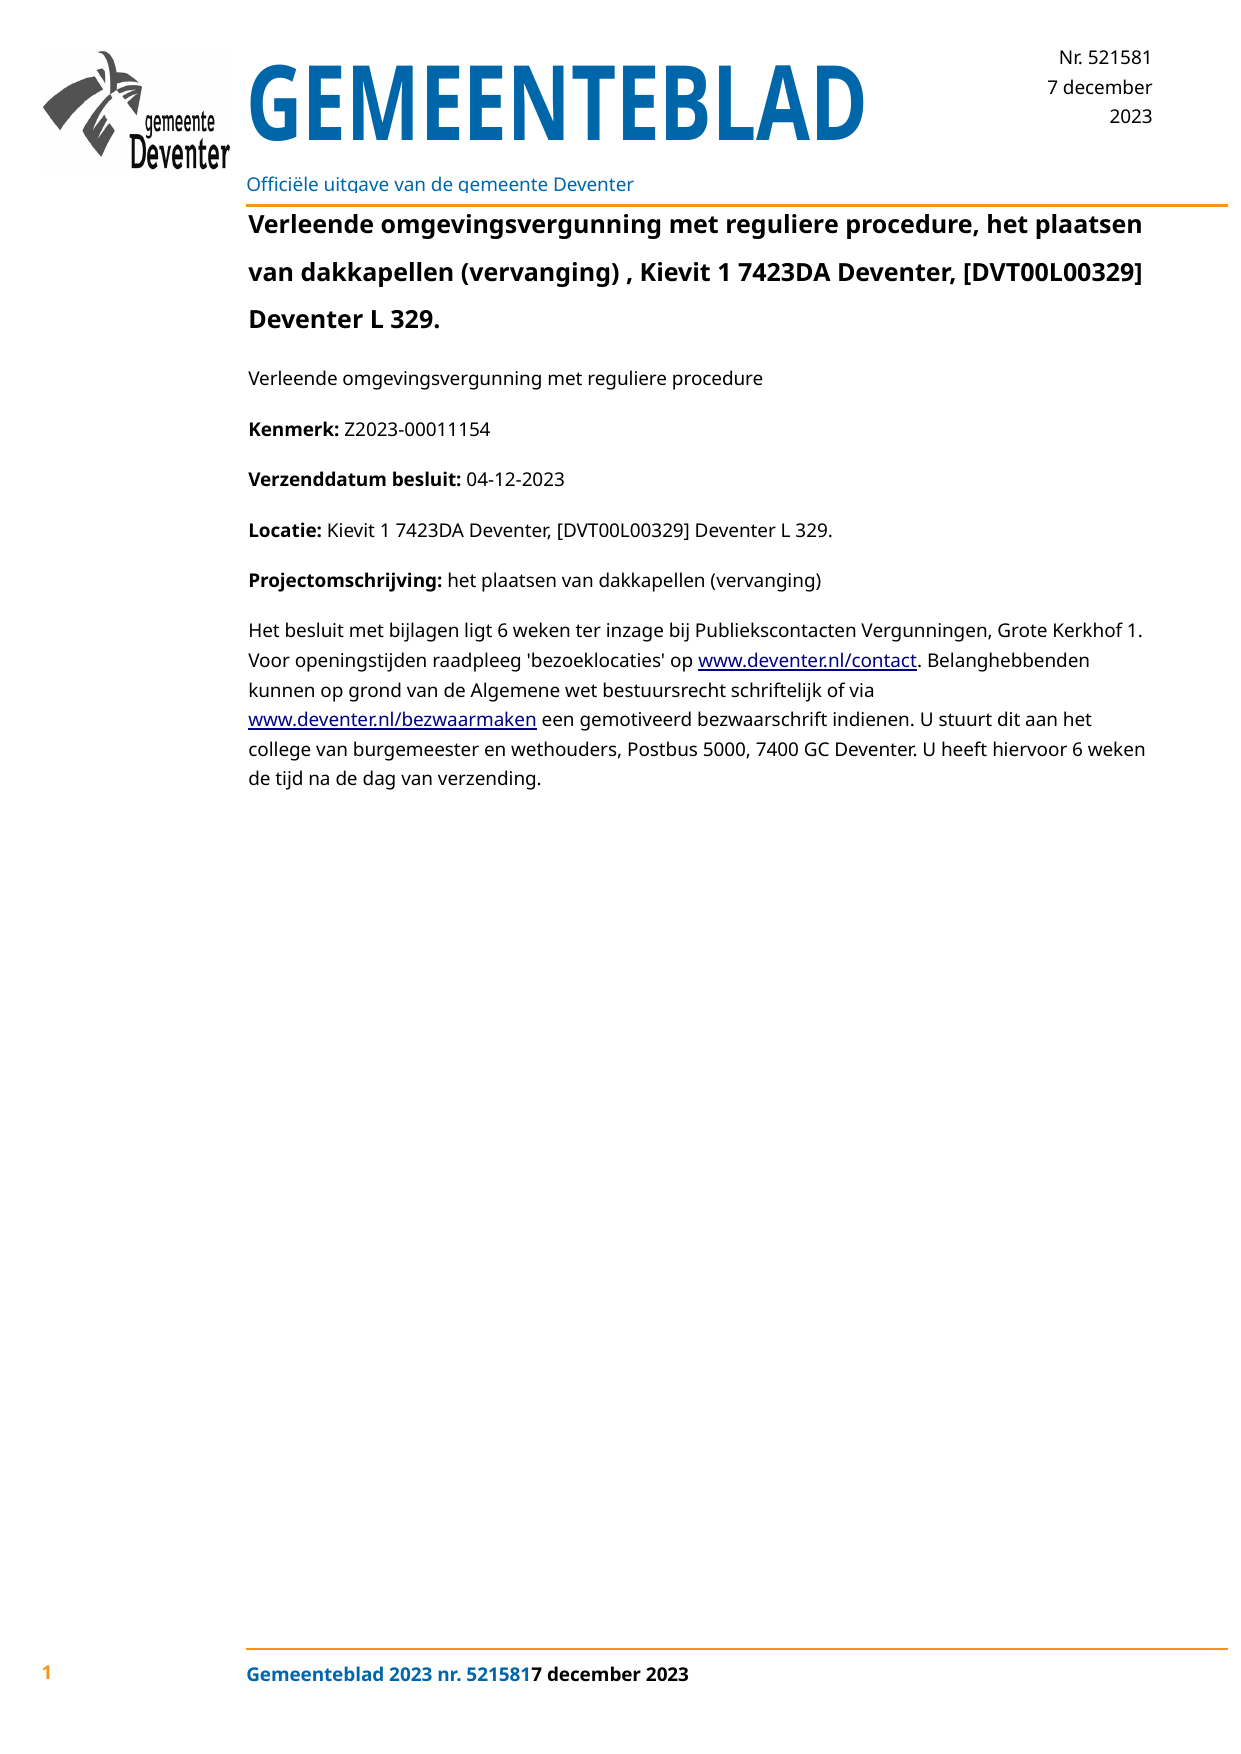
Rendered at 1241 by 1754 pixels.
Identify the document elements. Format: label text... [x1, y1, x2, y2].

text Het besluit met bijlagen ligt 6 weken ter inzage bij Publiekscontacten Vergunningen, Grote Kerkhof 1. Voor openingstijden raadpleeg 'bezoeklocaties' op www.deventer.nl/contact. Belanghebbenden kunnen op grond van de Algemene wet bestuursrecht schriftelijk of via www.deventer.nl/bezwaarmaken een gemotiveerd bezwaarschrift indienen. U stuurt dit aan het college van burgemeester en wethouders, Postbus 5000, 7400 GC Deventer. U heeft hiervoor 6 weken de tijd na de dag van verzending. [248, 618, 1152, 791]
text Kenmerk: Z2023-00011154 [248, 416, 1152, 442]
text Verleende omgevingsvergunning met reguliere procedure, het plaatsen van dakkapellen (vervanging) , Kievit 1 7423DA Deventer, [DVT00L00329] Deventer L 329. [248, 207, 1152, 336]
text Verleende omgevingsvergunning met reguliere procedure [248, 366, 1152, 391]
picture [41, 47, 231, 172]
text Locatie: Kievit 1 7423DA Deventer, [DVT00L00329] Deventer L 329. [248, 517, 1152, 542]
text Projectomschrijving: het plaatsen van dakkapellen (vervanging) [248, 567, 1152, 593]
text Verzenddatum besluit: 04-12-2023 [248, 466, 1152, 492]
